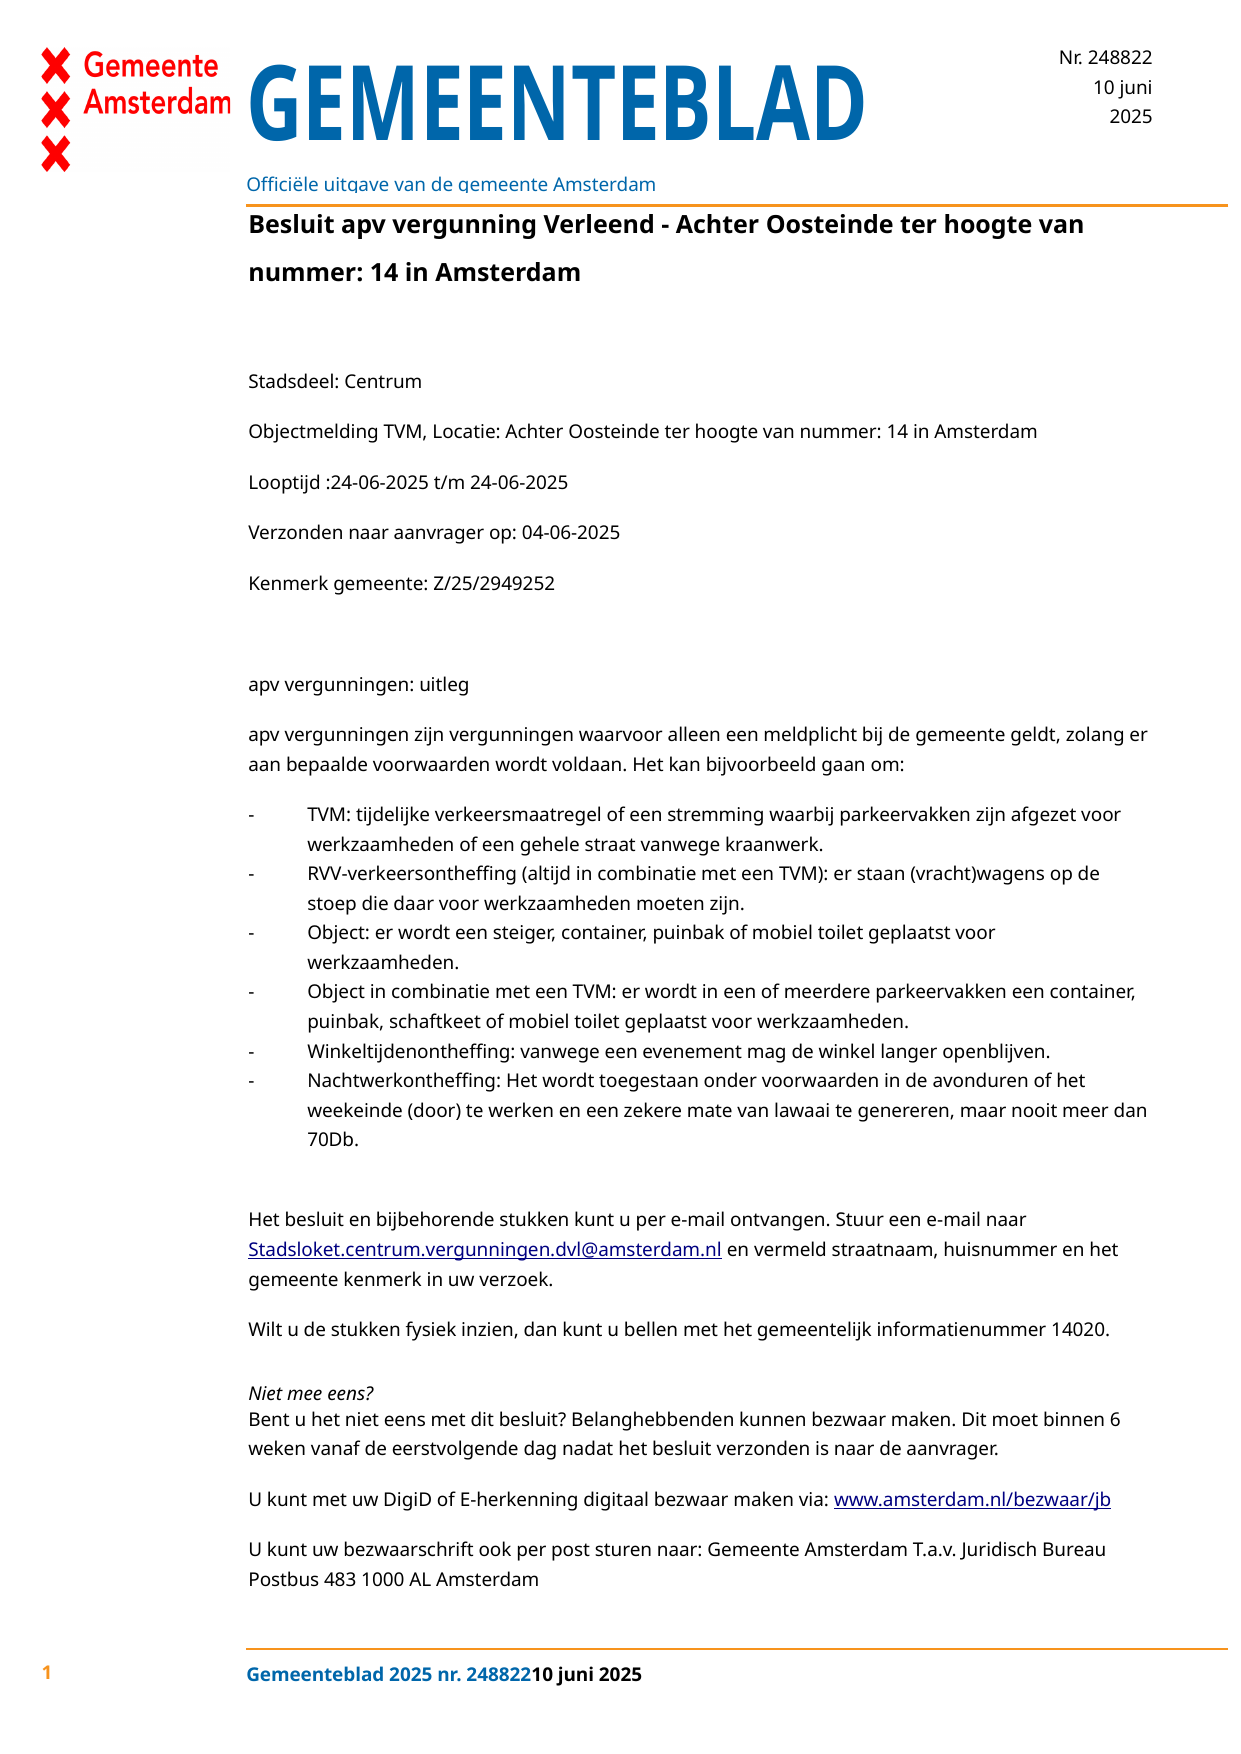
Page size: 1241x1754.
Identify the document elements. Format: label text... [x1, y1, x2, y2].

text Looptijd :24-06-2025 t/m 24-06-2025 [248, 469, 1152, 495]
text Het besluit en bijbehorende stukken kunt u per e-mail ontvangen. Stuur een e-mail naar Stadsloket.centrum.vergunningen.dvl@amsterdam.nl en vermeld straatnaam, huisnummer en het gemeente kenmerk in uw verzoek. [248, 1207, 1152, 1292]
text Kenmerk gemeente: Z/25/2949252 [248, 570, 1152, 596]
text Besluit apv vergunning Verleend - Achter Oosteinde ter hoogte van nummer: 14 in Amsterdam [248, 207, 1152, 288]
text Verzonden naar aanvrager op: 04-06-2025 [248, 519, 1152, 545]
text Stadsdeel: Centrum [248, 368, 1152, 394]
text Wilt u de stukken fysiek inzien, dan kunt u bellen met het gemeentelijk informatienummer 14020. [248, 1316, 1152, 1342]
list Object: er wordt een steiger, container, puinbak of mobiel toilet geplaatst voor werkzaamheden. [248, 919, 1152, 975]
list RVV-verkeersontheffing (altijd in combinatie met een TVM): er staan (vracht)wagens op de stoep die daar voor werkzaamheden moeten zijn. [248, 860, 1152, 916]
text Bent u het niet eens met dit besluit? Belanghebbenden kunnen bezwaar maken. Dit moet binnen 6 weken vanaf de eerstvolgende dag nadat het besluit verzonden is naar de aanvrager. [248, 1406, 1152, 1461]
text apv vergunningen: uitleg [248, 671, 1152, 697]
list TVM: tijdelijke verkeersmaatregel of een stremming waarbij parkeervakken zijn afgezet voor werkzaamheden of een gehele straat vanwege kraanwerk. [248, 801, 1152, 857]
list Object in combinatie met een TVM: er wordt in een of meerdere parkeervakken een container, puinbak, schaftkeet of mobiel toilet geplaatst voor werkzaamheden. [248, 979, 1152, 1034]
text Niet mee eens? [248, 1380, 1152, 1406]
picture [41, 47, 231, 172]
text U kunt met uw DigiD of E-herkenning digitaal bezwaar maken via: www.amsterdam.nl/bezwaar/jb [248, 1486, 1152, 1512]
text U kunt uw bezwaarschrift ook per post sturen naar: Gemeente Amsterdam T.a.v. Juridisch Bureau Postbus 483 1000 AL Amsterdam [248, 1536, 1152, 1592]
list Nachtwerkontheffing: Het wordt toegestaan onder voorwaarden in de avonduren of het weekeinde (door) te werken en een zekere mate van lawaai te genereren, maar nooit meer dan 70Db. [248, 1067, 1152, 1152]
list Winkeltijdenontheffing: vanwege een evenement mag de winkel langer openblijven. [248, 1038, 1152, 1064]
text apv vergunningen zijn vergunningen waarvoor alleen een meldplicht bij de gemeente geldt, zolang er aan bepaalde voorwaarden wordt voldaan. Het kan bijvoorbeeld gaan om: [248, 721, 1152, 777]
text Objectmelding TVM, Locatie: Achter Oosteinde ter hoogte van nummer: 14 in Amsterdam [248, 419, 1152, 444]
